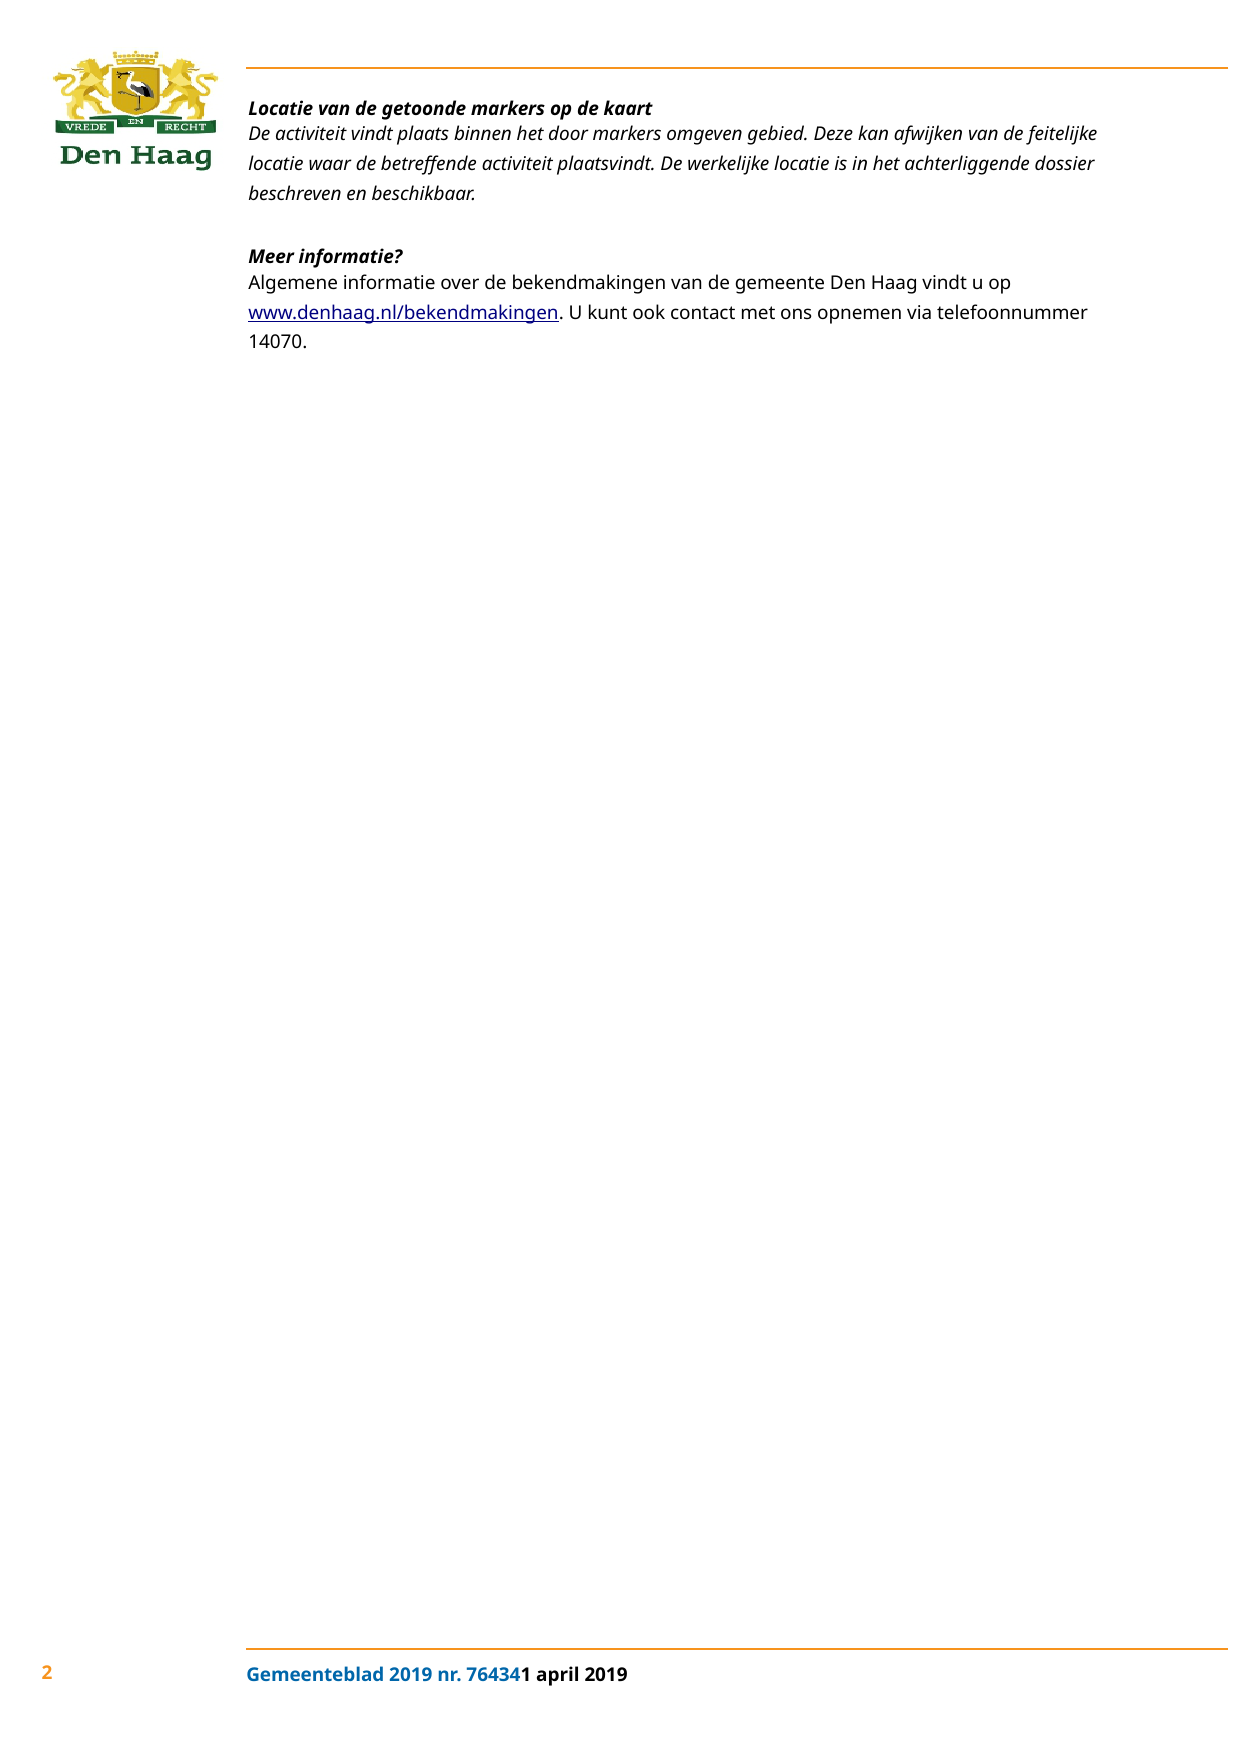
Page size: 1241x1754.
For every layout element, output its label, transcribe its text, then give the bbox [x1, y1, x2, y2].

text De activiteit vindt plaats binnen het door markers omgeven gebied. Deze kan afwijken van de feitelijke locatie waar de betreffende activiteit plaatsvindt. De werkelijke locatie is in het achterliggende dossier beschreven en beschikbaar. [248, 121, 1152, 205]
text Meer informatie? [248, 244, 1152, 269]
text Algemene informatie over de bekendmakingen van de gemeente Den Haag vindt u op www.denhaag.nl/bekendmakingen. U kunt ook contact met ons opnemen via telefoonnummer 14070. [248, 269, 1152, 354]
picture [41, 47, 231, 172]
text Locatie van de getoonde markers op de kaart [248, 95, 1152, 121]
